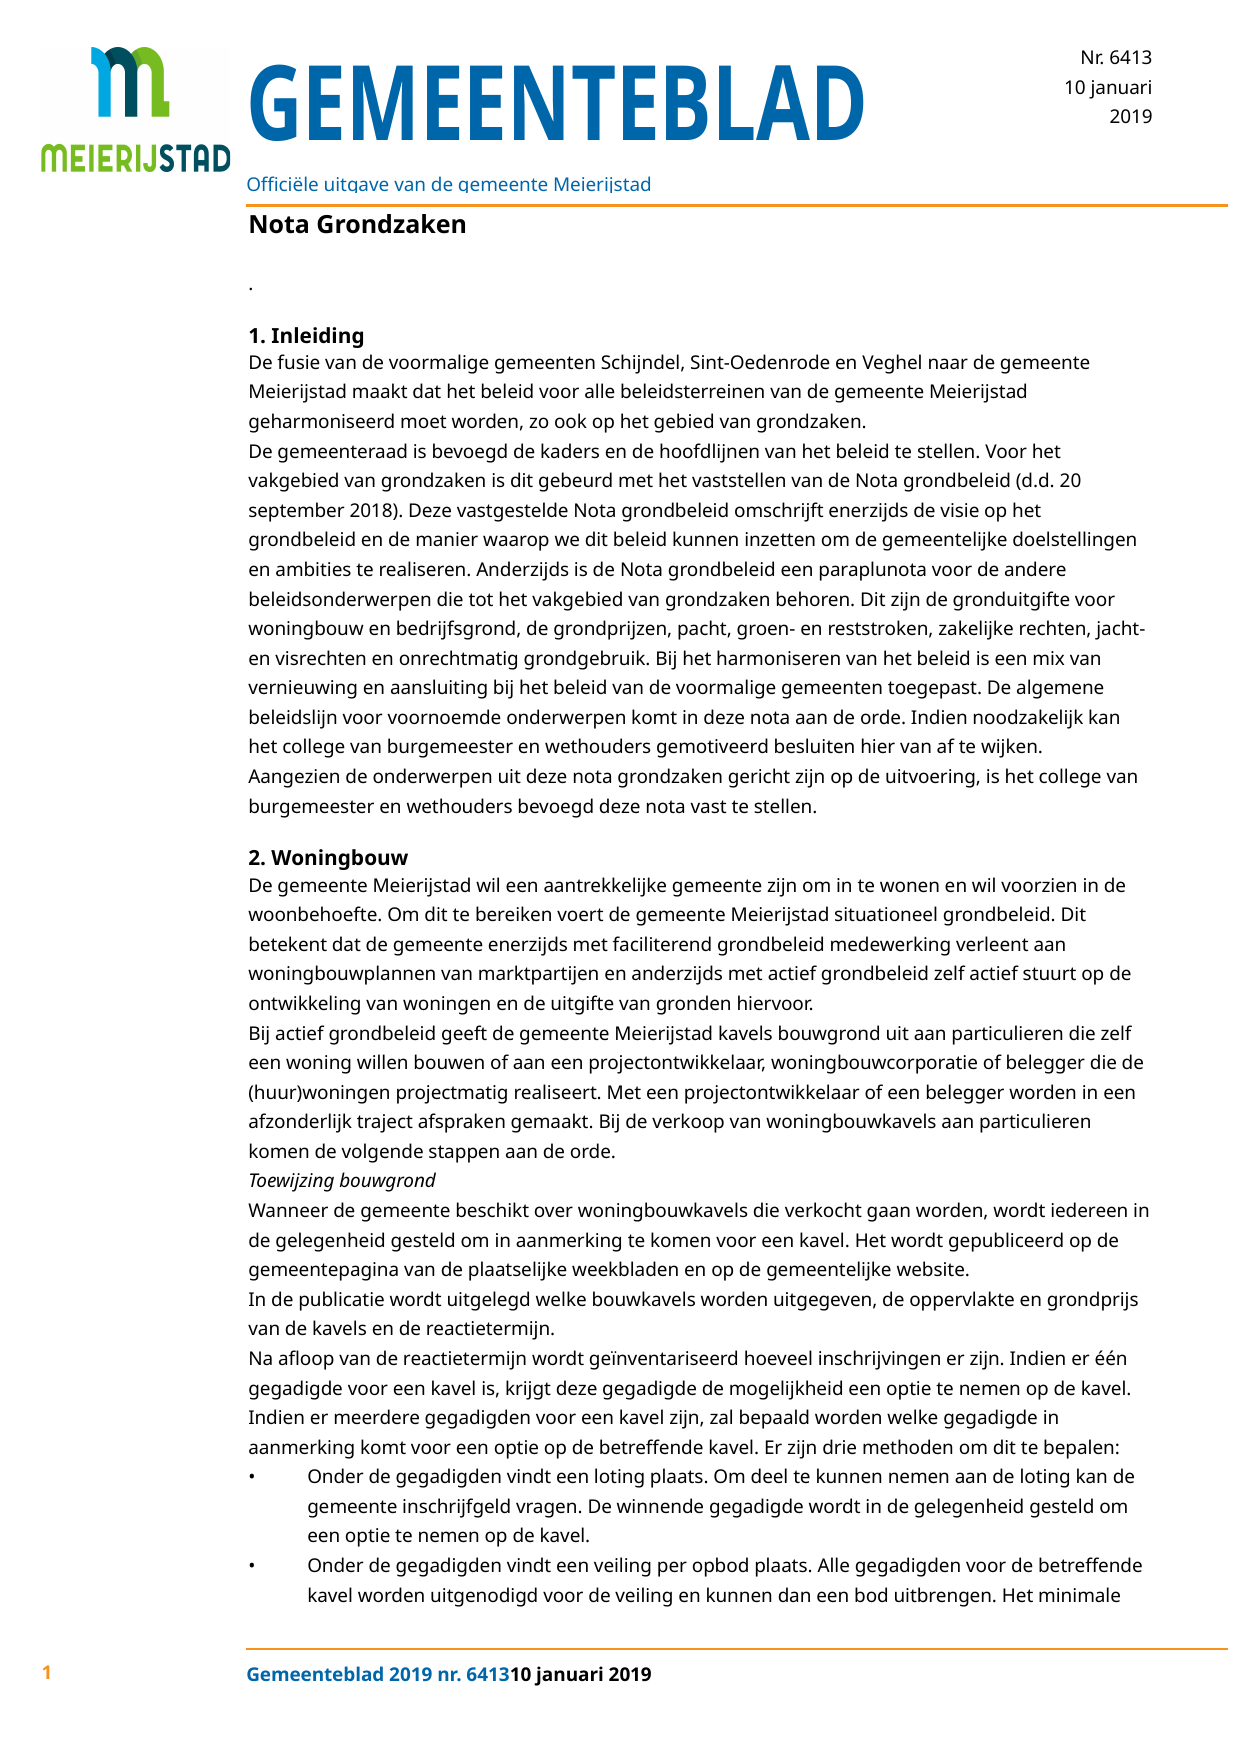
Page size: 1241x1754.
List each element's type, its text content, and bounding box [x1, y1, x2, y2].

text De fusie van de voormalige gemeenten Schijndel, Sint-Oedenrode en Veghel naar de gemeente Meierijstad maakt dat het beleid voor alle beleidsterreinen van de gemeente Meierijstad geharmoniseerd moet worden, zo ook op het gebied van grondzaken. [248, 349, 1152, 434]
text De gemeente Meierijstad wil een aantrekkelijke gemeente zijn om in te wonen en wil voorzien in de woonbehoefte. Om dit te bereiken voert de gemeente Meierijstad situationeel grondbeleid. Dit betekent dat de gemeente enerzijds met faciliterend grondbeleid medewerking verleent aan woningbouwplannen van marktpartijen en anderzijds met actief grondbeleid zelf actief stuurt op de ontwikkeling van woningen en de uitgifte van gronden hiervoor. [248, 872, 1152, 1016]
list Onder de gegadigden vindt een veiling per opbod plaats. Alle gegadigden voor de betreffende kavel worden uitgenodigd voor de veiling en kunnen dan een bod uitbrengen. Het minimale [248, 1552, 1152, 1607]
text Na afloop van de reactietermijn wordt geïnventariseerd hoeveel inschrijvingen er zijn. Indien er één gegadigde voor een kavel is, krijgt deze gegadigde de mogelijkheid een optie te nemen op de kavel. Indien er meerdere gegadigden voor een kavel zijn, zal bepaald worden welke gegadigde in aanmerking komt voor een optie op de betreffende kavel. Er zijn drie methoden om dit te bepalen: [248, 1345, 1152, 1459]
text 2. Woningbouw [248, 843, 1152, 872]
text Nota Grondzaken [248, 207, 1152, 241]
picture [41, 47, 231, 172]
text De gemeenteraad is bevoegd de kaders en de hoofdlijnen van het beleid te stellen. Voor het vakgebied van grondzaken is dit gebeurd met het vaststellen van de Nota grondbeleid (d.d. 20 september 2018). Deze vastgestelde Nota grondbeleid omschrijft enerzijds de visie op het grondbeleid en de manier waarop we dit beleid kunnen inzetten om de gemeentelijke doelstellingen en ambities te realiseren. Anderzijds is de Nota grondbeleid een paraplunota voor de andere beleidsonderwerpen die tot het vakgebied van grondzaken behoren. Dit zijn de gronduitgifte voor woningbouw en bedrijfsgrond, de grondprijzen, pacht, groen- en reststroken, zakelijke rechten, jacht- en visrechten en onrechtmatig grondgebruik. Bij het harmoniseren van het beleid is een mix van vernieuwing en aansluiting bij het beleid van de voormalige gemeenten toegepast. De algemene beleidslijn voor voornoemde onderwerpen komt in deze nota aan de orde. Indien noodzakelijk kan het college van burgemeester en wethouders gemotiveerd besluiten hier van af te wijken. [248, 438, 1152, 759]
text Aangezien de onderwerpen uit deze nota grondzaken gericht zijn op de uitvoering, is het college van burgemeester en wethouders bevoegd deze nota vast te stellen. [248, 763, 1152, 819]
text . [248, 270, 1152, 296]
text Wanneer de gemeente beschikt over woningbouwkavels die verkocht gaan worden, wordt iedereen in de gelegenheid gesteld om in aanmerking te komen voor een kavel. Het wordt gepubliceerd op de gemeentepagina van de plaatselijke weekbladen en op de gemeentelijke website. [248, 1197, 1152, 1282]
list Onder de gegadigden vindt een loting plaats. Om deel te kunnen nemen aan de loting kan de gemeente inschrijfgeld vragen. De winnende gegadigde wordt in de gelegenheid gesteld om een optie te nemen op de kavel. [248, 1463, 1152, 1548]
text Bij actief grondbeleid geeft de gemeente Meierijstad kavels bouwgrond uit aan particulieren die zelf een woning willen bouwen of aan een projectontwikkelaar, woningbouwcorporatie of belegger die de (huur)woningen projectmatig realiseert. Met een projectontwikkelaar of een belegger worden in een afzonderlijk traject afspraken gemaakt. Bij de verkoop van woningbouwkavels aan particulieren komen de volgende stappen aan de orde. [248, 1020, 1152, 1164]
text In de publicatie wordt uitgelegd welke bouwkavels worden uitgegeven, de oppervlakte en grondprijs van de kavels en de reactietermijn. [248, 1286, 1152, 1341]
text Toewijzing bouwgrond [248, 1168, 1152, 1193]
text 1. Inleiding [248, 321, 1152, 349]
